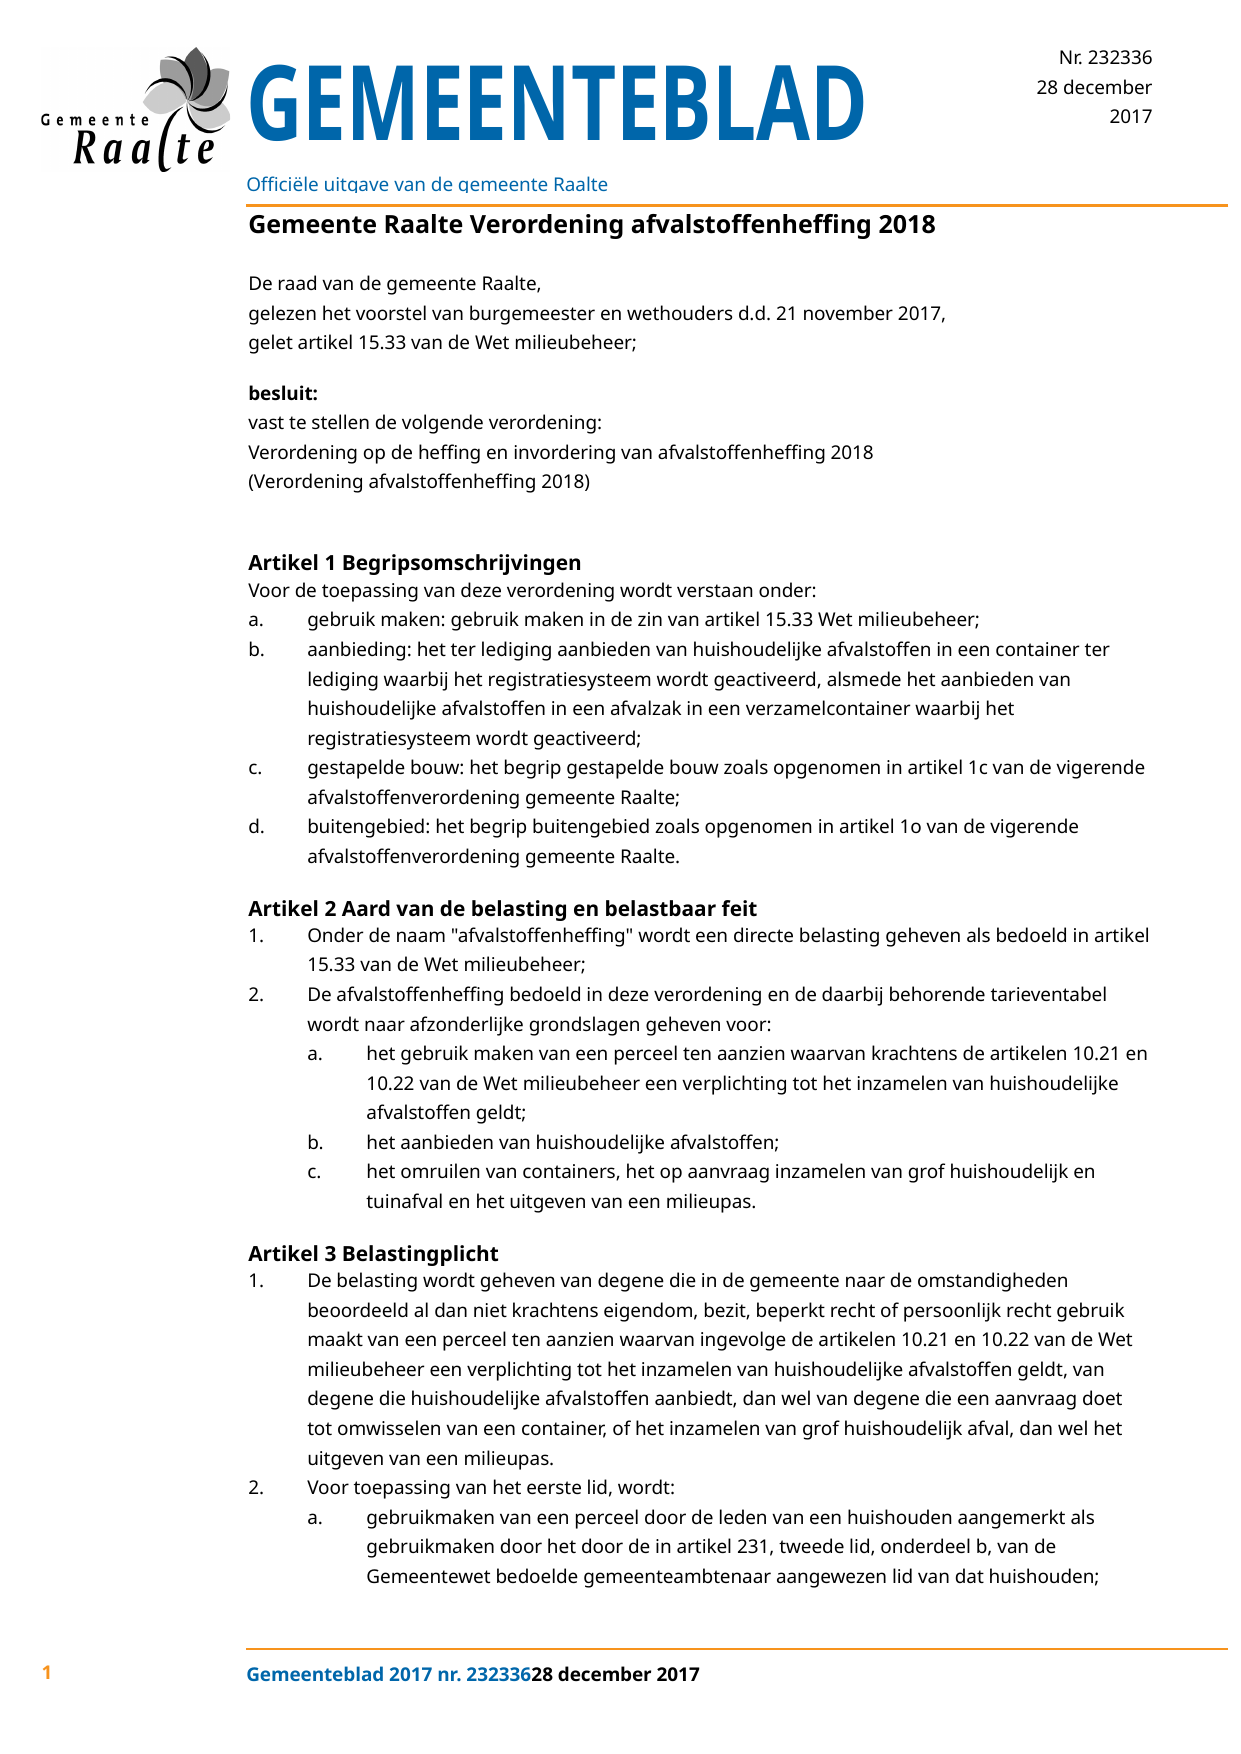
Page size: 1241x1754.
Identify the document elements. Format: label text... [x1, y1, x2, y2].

text Artikel 2 Aard van de belasting en belastbaar feit [248, 894, 1152, 922]
list gestapelde bouw: het begrip gestapelde bouw zoals opgenomen in artikel 1c van de vigerende afvalstoffenverordening gemeente Raalte; [248, 754, 1152, 810]
text Artikel 3 Belastingplicht [248, 1239, 1152, 1267]
list buitengebied: het begrip buitengebied zoals opgenomen in artikel 1o van de vigerende afvalstoffenverordening gemeente Raalte. [248, 814, 1152, 869]
text (Verordening afvalstoffenheffing 2018) [248, 468, 1152, 494]
list De belasting wordt geheven van degene die in de gemeente naar de omstandigheden beoordeeld al dan niet krachtens eigendom, bezit, beperkt recht of persoonlijk recht gebruik maakt van een perceel ten aanzien waarvan ingevolge de artikelen 10.21 en 10.22 van de Wet milieubeheer een verplichting tot het inzamelen van huishoudelijke afvalstoffen geldt, van degene die huishoudelijke afvalstoffen aanbiedt, dan wel van degene die een aanvraag doet tot omwisselen van een container, of het inzamelen van grof huishoudelijk afval, dan wel het uitgeven van een milieupas. [248, 1267, 1152, 1470]
list het aanbieden van huishoudelijke afvalstoffen; [307, 1129, 1152, 1155]
text vast te stellen de volgende verordening: [248, 409, 1152, 435]
text De raad van de gemeente Raalte, [248, 270, 1152, 296]
list Onder de naam "afvalstoffenheffing" wordt een directe belasting geheven als bedoeld in artikel 15.33 van de Wet milieubeheer; [248, 922, 1152, 977]
list aanbieding: het ter lediging aanbieden van huishoudelijke afvalstoffen in een container ter lediging waarbij het registratiesysteem wordt geactiveerd, alsmede het aanbieden van huishoudelijke afvalstoffen in een afvalzak in een verzamelcontainer waarbij het registratiesysteem wordt geactiveerd; [248, 636, 1152, 751]
list gebruik maken: gebruik maken in de zin van artikel 15.33 Wet milieubeheer; [248, 607, 1152, 632]
list Voor toepassing van het eerste lid, wordt: [248, 1474, 1152, 1500]
text gelet artikel 15.33 van de Wet milieubeheer; [248, 329, 1152, 355]
list gebruikmaken van een perceel door de leden van een huishouden aangemerkt als gebruikmaken door het door de in artikel 231, tweede lid, onderdeel b, van de Gemeentewet bedoelde gemeenteambtenaar aangewezen lid van dat huishouden; [307, 1504, 1152, 1589]
text Voor de toepassing van deze verordening wordt verstaan onder: [248, 577, 1152, 603]
list het gebruik maken van een perceel ten aanzien waarvan krachtens de artikelen 10.21 en 10.22 van de Wet milieubeheer een verplichting tot het inzamelen van huishoudelijke afvalstoffen geldt; [307, 1040, 1152, 1125]
text gelezen het voorstel van burgemeester en wethouders d.d. 21 november 2017, [248, 300, 1152, 326]
list het omruilen van containers, het op aanvraag inzamelen van grof huishoudelijk en tuinafval en het uitgeven van een milieupas. [307, 1159, 1152, 1214]
text Gemeente Raalte Verordening afvalstoffenheffing 2018 [248, 207, 1152, 241]
picture [41, 47, 231, 172]
text Artikel 1 Begripsomschrijvingen [248, 548, 1152, 577]
text Verordening op de heffing en invordering van afvalstoffenheffing 2018 [248, 439, 1152, 465]
text besluit: [248, 380, 1152, 406]
list De afvalstoffenheffing bedoeld in deze verordening en de daarbij behorende tarieventabel wordt naar afzonderlijke grondslagen geheven voor: [248, 981, 1152, 1037]
